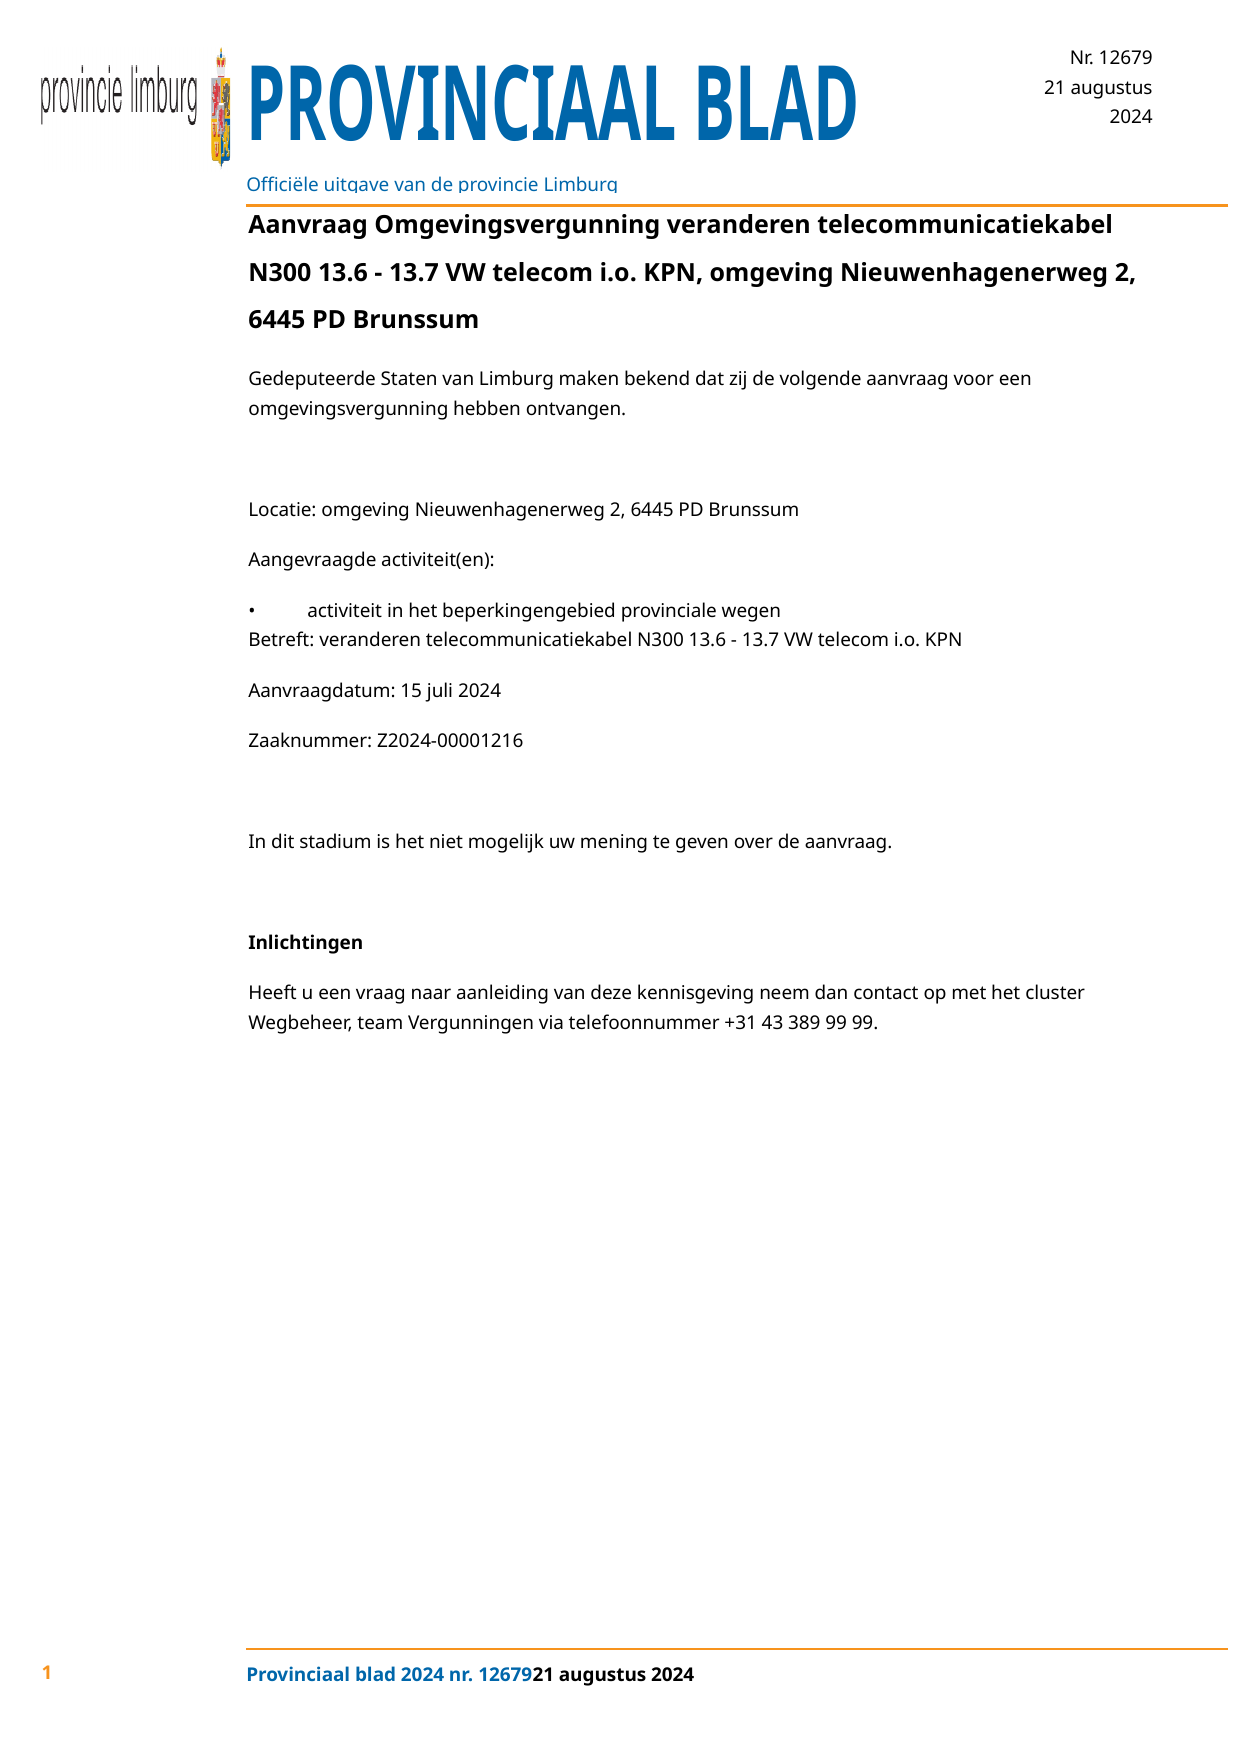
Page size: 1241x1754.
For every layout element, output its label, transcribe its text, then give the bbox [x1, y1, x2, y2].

list activiteit in het beperkingengebied provinciale wegen [248, 597, 1152, 622]
text Aanvraag Omgevingsvergunning veranderen telecommunicatiekabel N300 13.6 - 13.7 VW telecom i.o. KPN, omgeving Nieuwenhagenerweg 2, 6445 PD Brunssum [248, 207, 1152, 336]
picture [41, 47, 231, 172]
text Aangevraagde activiteit(en): [248, 546, 1152, 572]
text Aanvraagdatum: 15 juli 2024 [248, 677, 1152, 702]
text Locatie: omgeving Nieuwenhagenerweg 2, 6445 PD Brunssum [248, 496, 1152, 522]
text Zaaknummer: Z2024-00001216 [248, 727, 1152, 753]
text Gedeputeerde Staten van Limburg maken bekend dat zij de volgende aanvraag voor een omgevingsvergunning hebben ontvangen. [248, 366, 1152, 421]
text In dit stadium is het niet mogelijk uw mening te geven over de aanvraag. [248, 828, 1152, 854]
text Inlichtingen [248, 929, 1152, 954]
text Heeft u een vraag naar aanleiding van deze kennisgeving neem dan contact op met het cluster Wegbeheer, team Vergunningen via telefoonnummer +31 43 389 99 99. [248, 979, 1152, 1034]
text Betreft: veranderen telecommunicatiekabel N300 13.6 - 13.7 VW telecom i.o. KPN [248, 626, 1152, 652]
